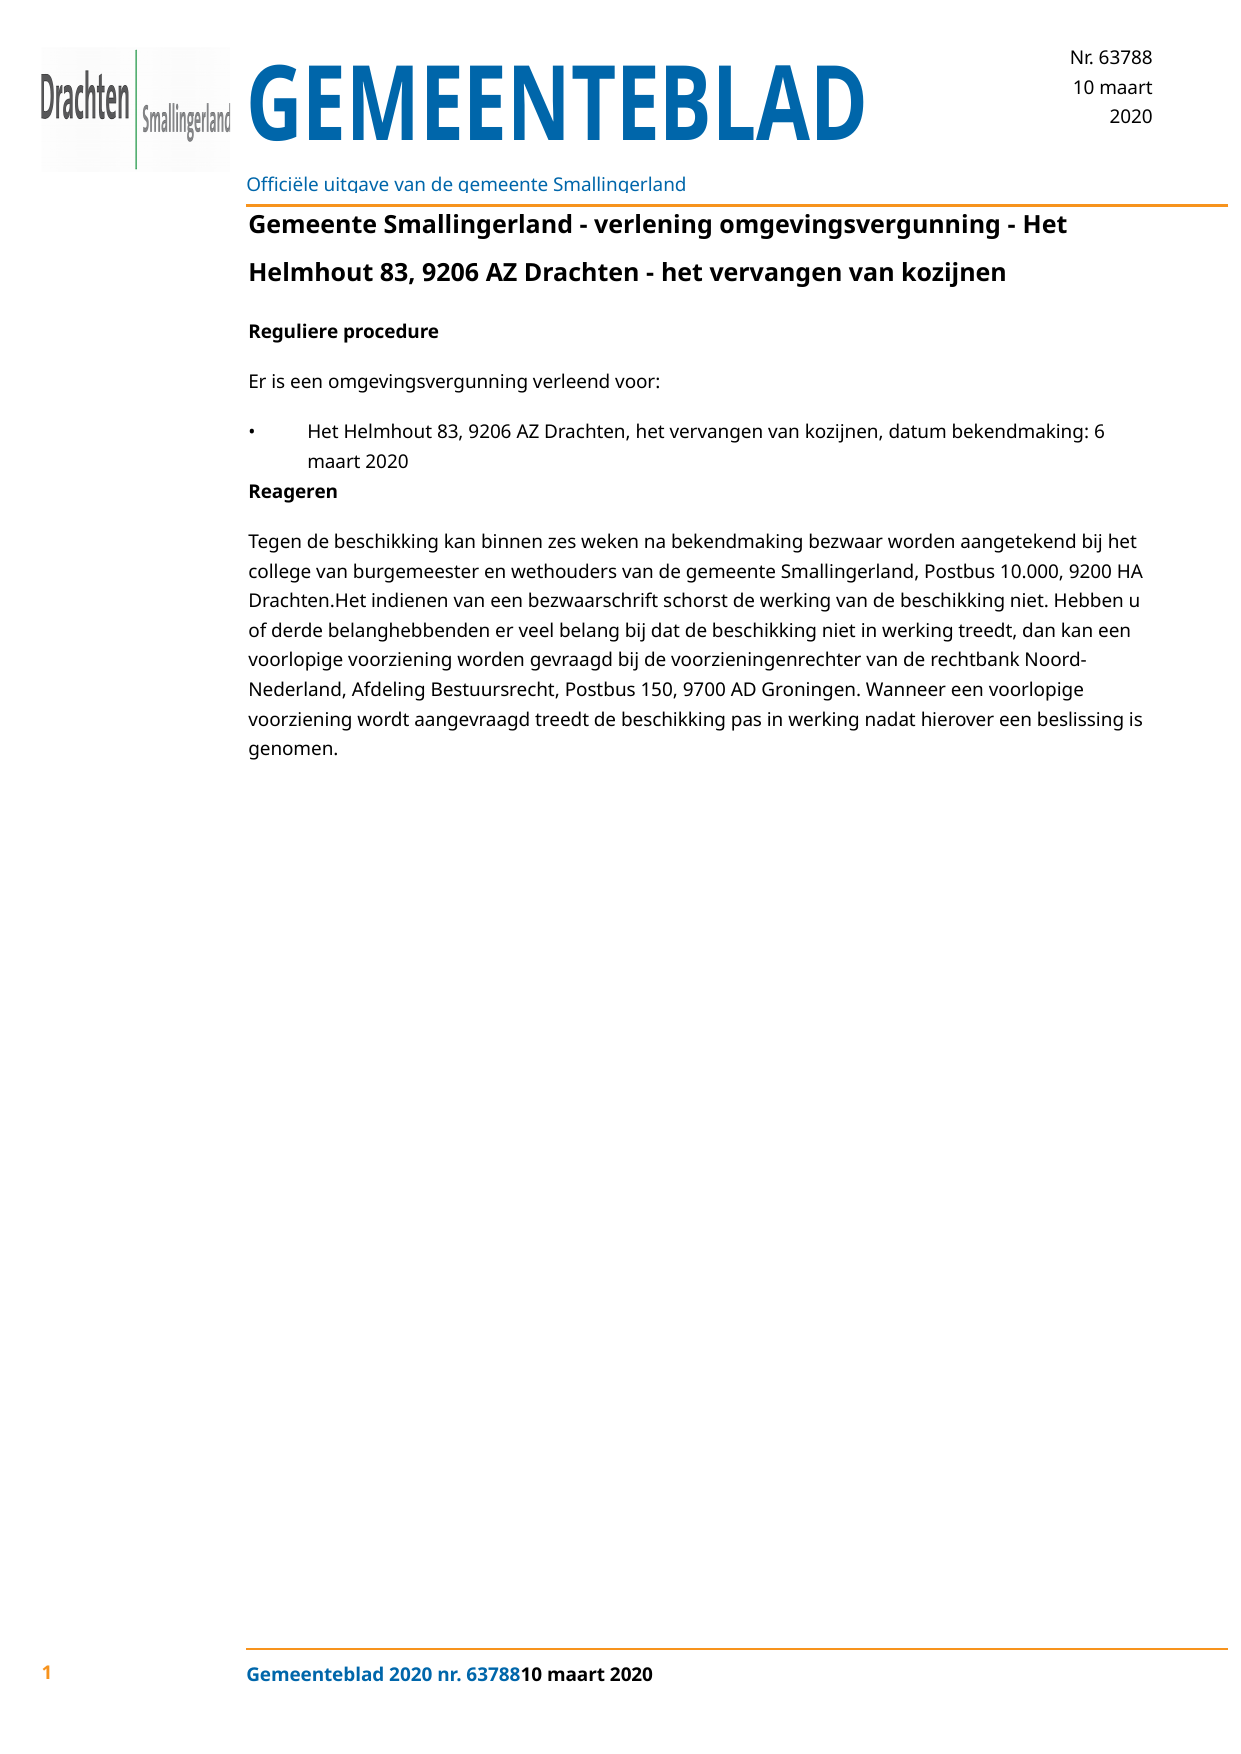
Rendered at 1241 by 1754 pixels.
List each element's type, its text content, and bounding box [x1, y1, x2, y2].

picture [41, 47, 231, 172]
text Reguliere procedure [248, 318, 1152, 344]
text Reageren [248, 478, 1152, 504]
text Tegen de beschikking kan binnen zes weken na bekendmaking bezwaar worden aangetekend bij het college van burgemeester en wethouders van de gemeente Smallingerland, Postbus 10.000, 9200 HA Drachten.Het indienen van een bezwaarschrift schorst de werking van de beschikking niet. Hebben u of derde belanghebbenden er veel belang bij dat de beschikking niet in werking treedt, dan kan een voorlopige voorziening worden gevraagd bij de voorzieningenrechter van de rechtbank Noord-Nederland, Afdeling Bestuursrecht, Postbus 150, 9700 AD Groningen. Wanneer een voorlopige voorziening wordt aangevraagd treedt de beschikking pas in werking nadat hierover een beslissing is genomen. [248, 528, 1152, 761]
list Het Helmhout 83, 9206 AZ Drachten, het vervangen van kozijnen, datum bekendmaking: 6 maart 2020 [248, 419, 1152, 474]
text Gemeente Smallingerland - verlening omgevingsvergunning - Het Helmhout 83, 9206 AZ Drachten - het vervangen van kozijnen [248, 207, 1152, 288]
text Er is een omgevingsvergunning verleend voor: [248, 368, 1152, 394]
